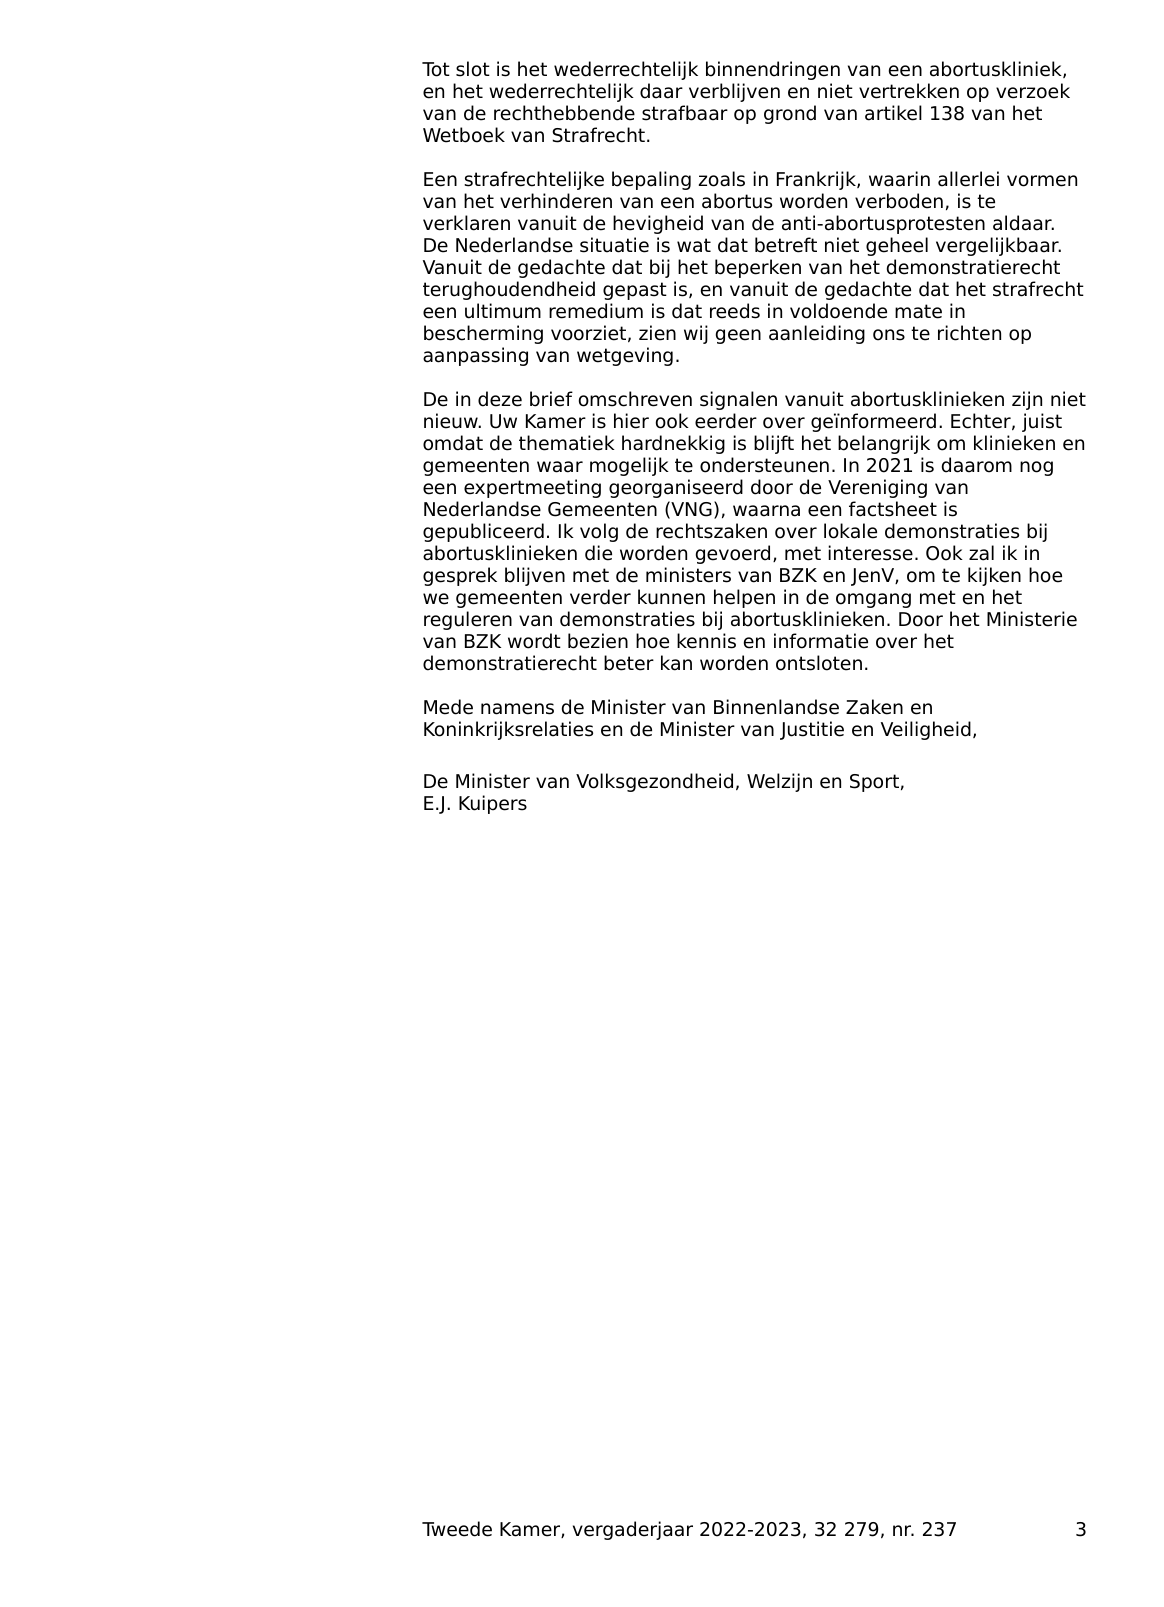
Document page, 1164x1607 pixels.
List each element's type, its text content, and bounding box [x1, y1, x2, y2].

text Tot slot is het wederrechtelijk binnendringen van een abortuskliniek, en het wederrechtelijk daar verblijven en niet vertrekken op verzoek van de rechthebbende strafbaar op grond van artikel 138 van het Wetboek van Strafrecht. [422, 59, 1087, 147]
text De Minister van Volksgezondheid, Welzijn en Sport, E.J. Kuipers [422, 771, 1087, 815]
text Mede namens de Minister van Binnenlandse Zaken en Koninkrijksrelaties en de Minister van Justitie en Veiligheid, [422, 697, 1087, 741]
text Een strafrechtelijke bepaling zoals in Frankrijk, waarin allerlei vormen van het verhinderen van een abortus worden verboden, is te verklaren vanuit de hevigheid van de anti-abortusprotesten aldaar. De Nederlandse situatie is wat dat betreft niet geheel vergelijkbaar. Vanuit de gedachte dat bij het beperken van het demonstratierecht terughoudendheid gepast is, en vanuit de gedachte dat het strafrecht een ultimum remedium is dat reeds in voldoende mate in bescherming voorziet, zien wij geen aanleiding ons te richten op aanpassing van wetgeving. [422, 169, 1087, 367]
text De in deze brief omschreven signalen vanuit abortusklinieken zijn niet nieuw. Uw Kamer is hier ook eerder over geïnformeerd. Echter, juist omdat de thematiek hardnekkig is blijft het belangrijk om klinieken en gemeenten waar mogelijk te ondersteunen. In 2021 is daarom nog een expertmeeting georganiseerd door de Vereniging van Nederlandse Gemeenten (VNG), waarna een factsheet is gepubliceerd. Ik volg de rechtszaken over lokale demonstraties bij abortusklinieken die worden gevoerd, met interesse. Ook zal ik in gesprek blijven met de ministers van BZK en JenV, om te kijken hoe we gemeenten verder kunnen helpen in de omgang met en het reguleren van demonstraties bij abortusklinieken. Door het Ministerie van BZK wordt bezien hoe kennis en informatie over het demonstratierecht beter kan worden ontsloten. [422, 389, 1087, 675]
